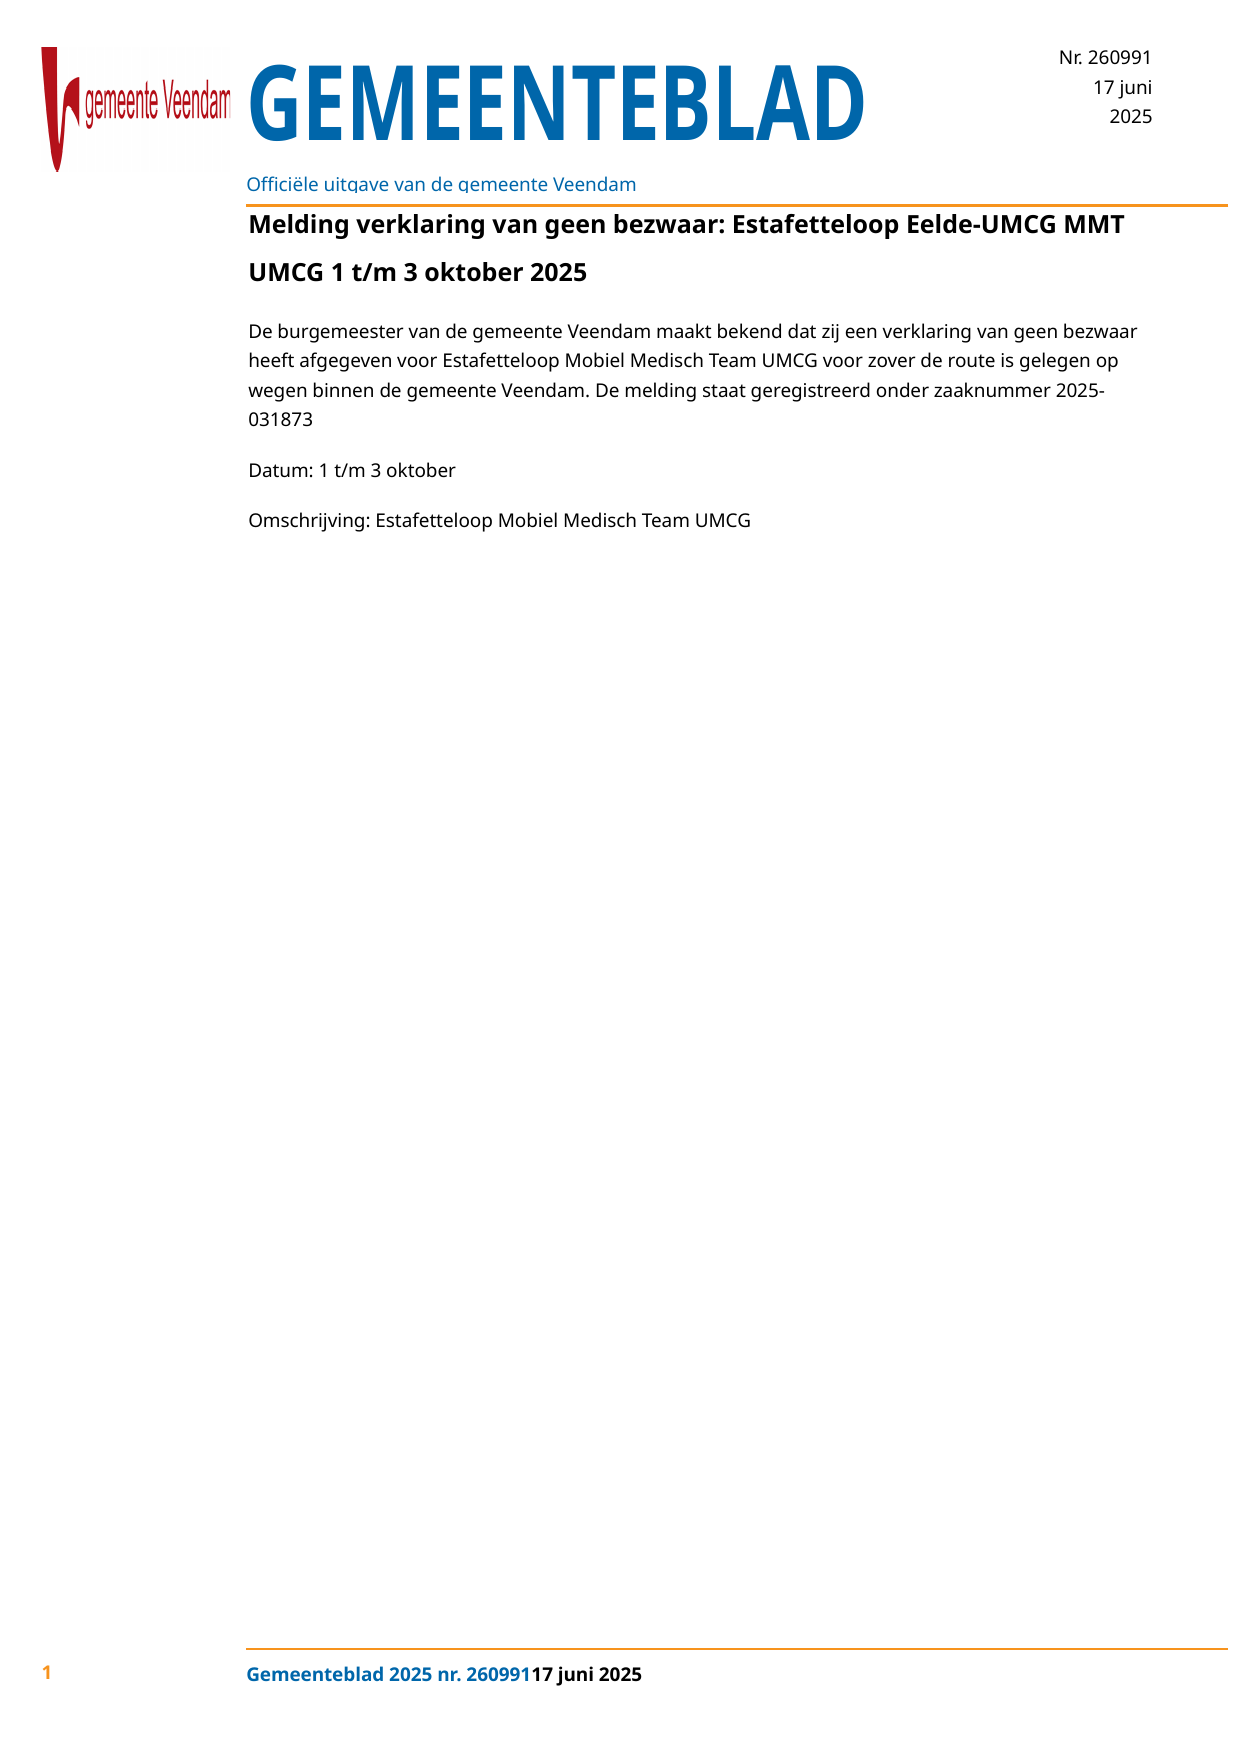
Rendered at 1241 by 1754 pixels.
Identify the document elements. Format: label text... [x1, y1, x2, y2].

text Datum: 1 t/m 3 oktober [248, 457, 1152, 483]
text De burgemeester van de gemeente Veendam maakt bekend dat zij een verklaring van geen bezwaar heeft afgegeven voor Estafetteloop Mobiel Medisch Team UMCG voor zover de route is gelegen op wegen binnen de gemeente Veendam. De melding staat geregistreerd onder zaaknummer 2025-031873 [248, 318, 1152, 432]
text Melding verklaring van geen bezwaar: Estafetteloop Eelde-UMCG MMT UMCG 1 t/m 3 oktober 2025 [248, 207, 1152, 288]
text Omschrijving: Estafetteloop Mobiel Medisch Team UMCG [248, 507, 1152, 533]
picture [41, 47, 231, 172]
